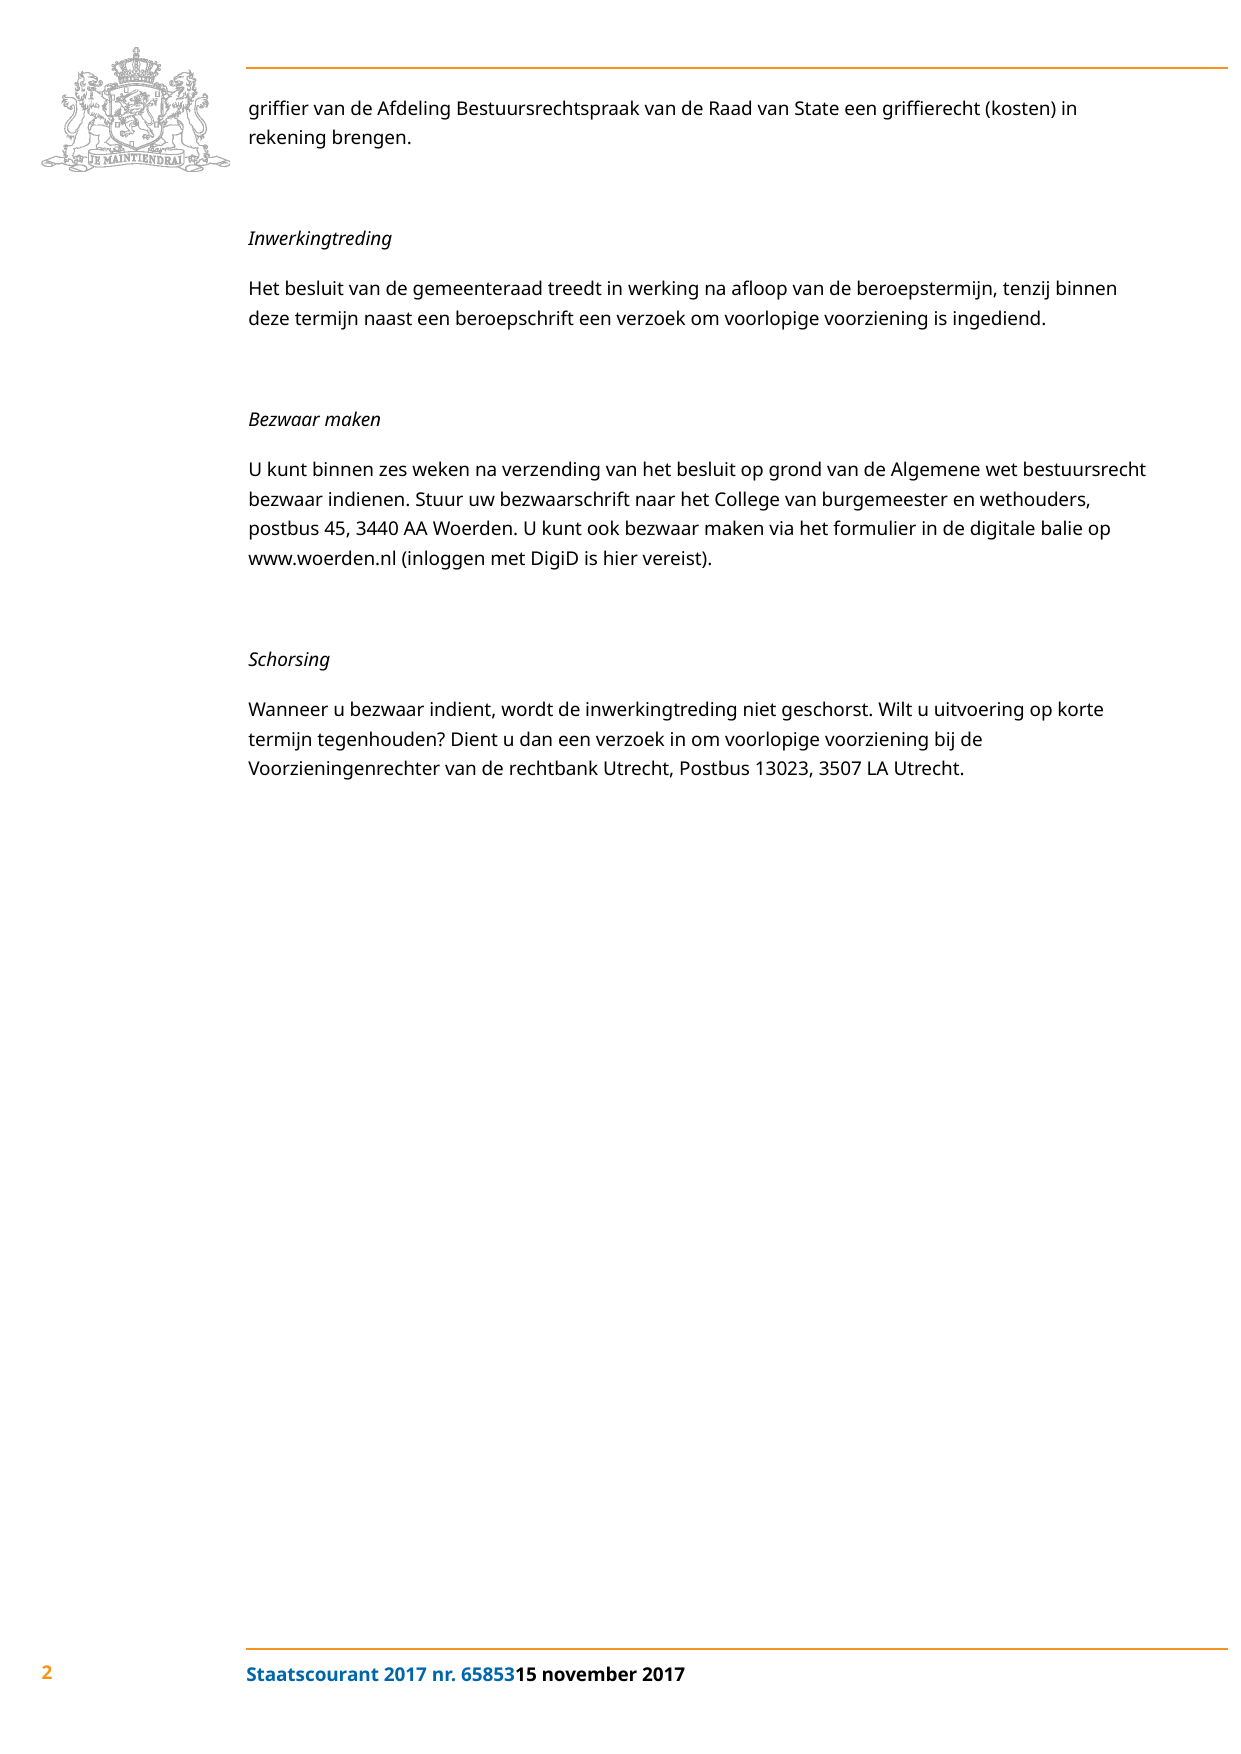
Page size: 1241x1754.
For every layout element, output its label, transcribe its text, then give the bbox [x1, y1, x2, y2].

text Inwerkingtreding [248, 225, 1152, 251]
picture [41, 47, 231, 172]
text Schorsing [248, 646, 1152, 672]
text Wanneer u bezwaar indient, wordt de inwerkingtreding niet geschorst. Wilt u uitvoering op korte termijn tegenhouden? Dient u dan een verzoek in om voorlopige voorziening bij de Voorzieningenrechter van de rechtbank Utrecht, Postbus 13023, 3507 LA Utrecht. [248, 696, 1152, 781]
text Het besluit van de gemeenteraad treedt in werking na afloop van de beroepstermijn, tenzij binnen deze termijn naast een beroepschrift een verzoek om voorlopige voorziening is ingediend. [248, 276, 1152, 331]
text U kunt binnen zes weken na verzending van het besluit op grond van de Algemene wet bestuursrecht bezwaar indienen. Stuur uw bezwaarschrift naar het College van burgemeester en wethouders, postbus 45, 3440 AA Woerden. U kunt ook bezwaar maken via het formulier in de digitale balie op www.woerden.nl (inloggen met DigiD is hier vereist). [248, 456, 1152, 571]
text griffier van de Afdeling Bestuursrechtspraak van de Raad van State een griffierecht (kosten) in rekening brengen. [248, 95, 1152, 150]
text Bezwaar maken [248, 406, 1152, 432]
